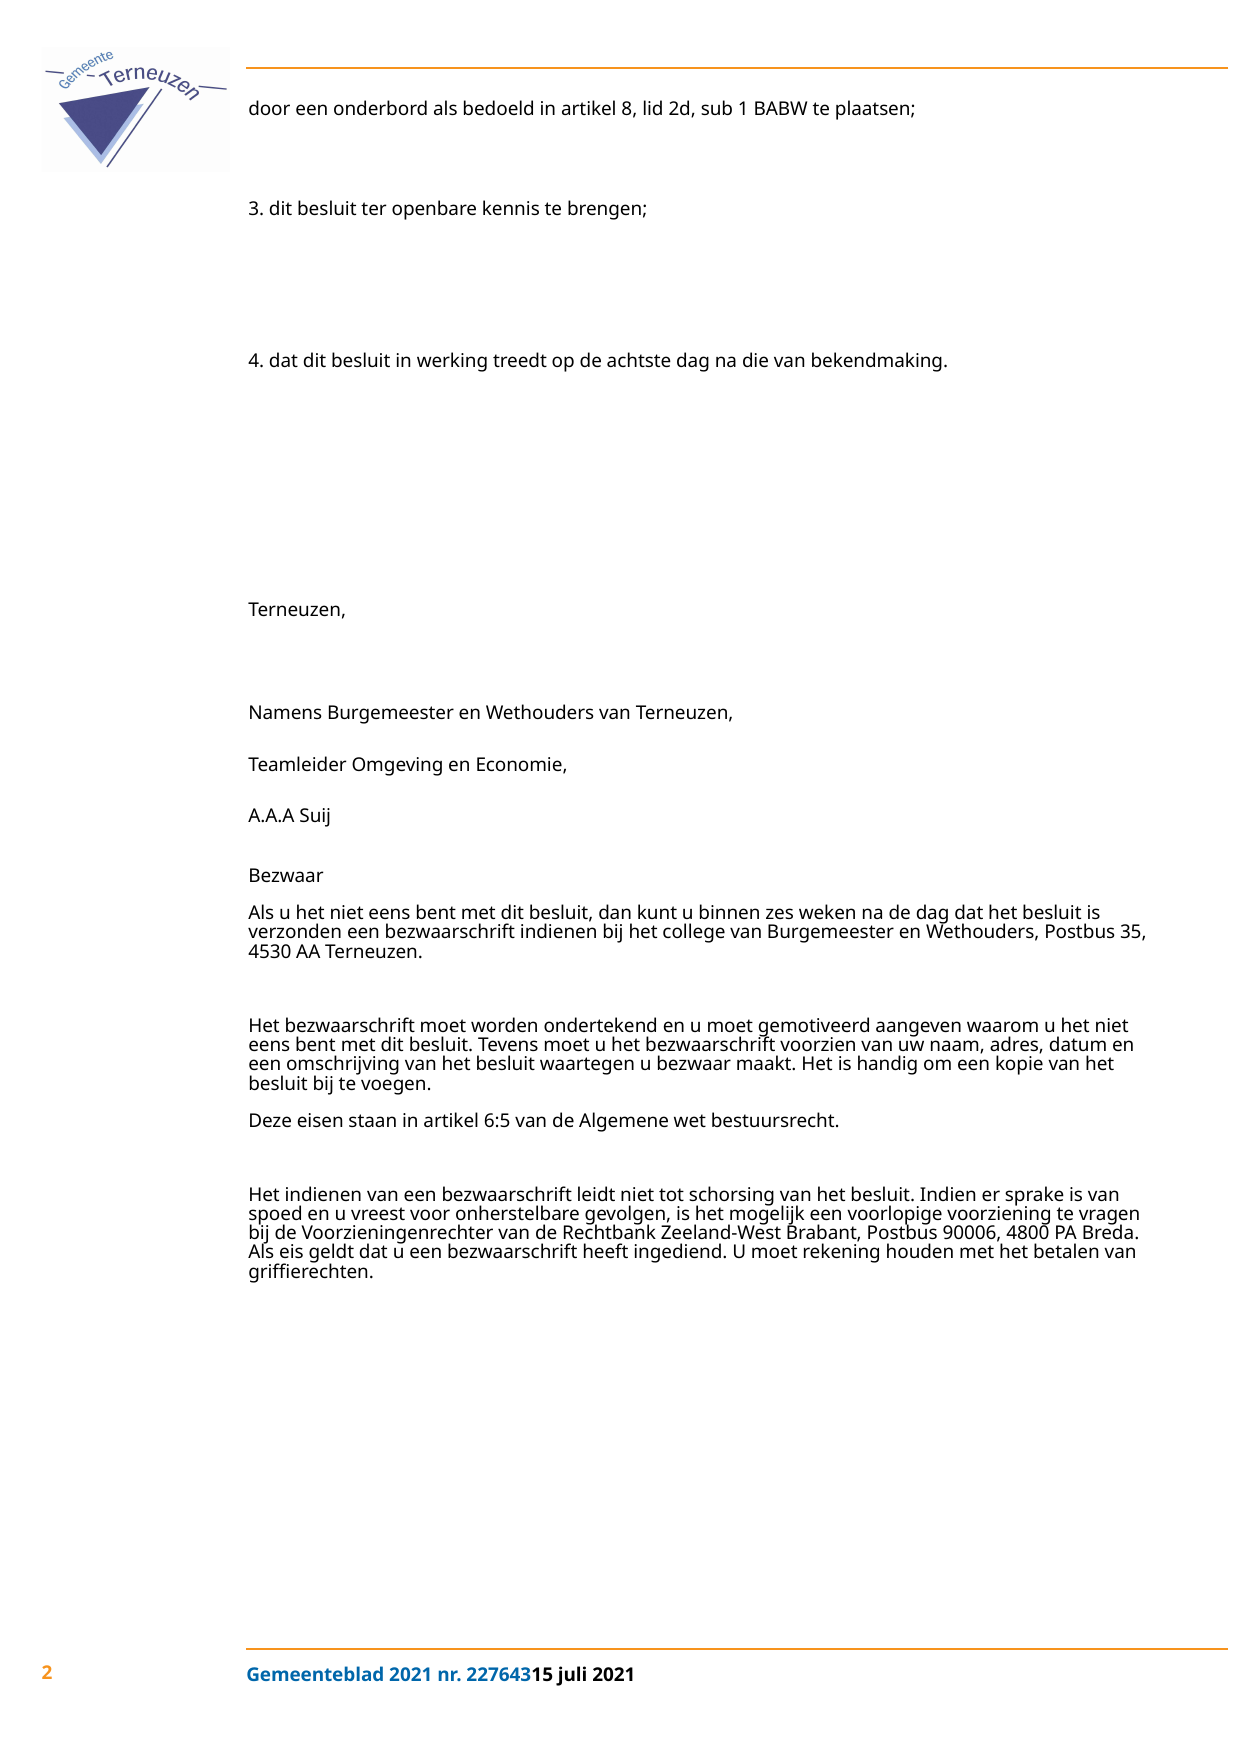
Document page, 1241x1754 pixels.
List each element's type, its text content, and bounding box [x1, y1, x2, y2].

text Als u het niet eens bent met dit besluit, dan kunt u binnen zes weken na de dag dat het besluit is verzonden een bezwaarschrift indienen bij het college van Burgemeester en Wethouders, Postbus 35, 4530 AA Terneuzen. [248, 904, 1152, 962]
text Het indienen van een bezwaarschrift leidt niet tot schorsing van het besluit. Indien er sprake is van spoed en u vreest voor onherstelbare gevolgen, is het mogelijk een voorlopige voorziening te vragen bij de Voorzieningenrechter van de Rechtbank Zeeland-West Brabant, Postbus 90006, 4800 PA Breda. Als eis geldt dat u een bezwaarschrift heeft ingediend. U moet rekening houden met het betalen van griffierechten. [248, 1186, 1152, 1282]
text Deze eisen staan in artikel 6:5 van de Algemene wet bestuursrecht. [248, 1112, 1152, 1131]
text 3. dit besluit ter openbare kennis te brengen; [248, 196, 1152, 221]
text Teamleider Omgeving en Economie, [248, 751, 1152, 776]
text door een onderbord als bedoeld in artikel 8, lid 2d, sub 1 BABW te plaatsen; [248, 95, 1152, 121]
text A.A.A Suij [248, 802, 1152, 828]
text Bezwaar [248, 867, 1152, 887]
text Namens Burgemeester en Wethouders van Terneuzen, [248, 699, 1152, 725]
picture [41, 47, 231, 172]
text Terneuzen, [248, 596, 1152, 622]
text 4. dat dit besluit in werking treedt op de achtste dag na die van bekendmaking. [248, 347, 1152, 373]
text Het bezwaarschrift moet worden ondertekend en u moet gemotiveerd aangeven waarom u het niet eens bent met dit besluit. Tevens moet u het bezwaarschrift voorzien van uw naam, adres, datum en een omschrijving van het besluit waartegen u bezwaar maakt. Het is handig om een kopie van het besluit bij te voegen. [248, 1017, 1152, 1094]
